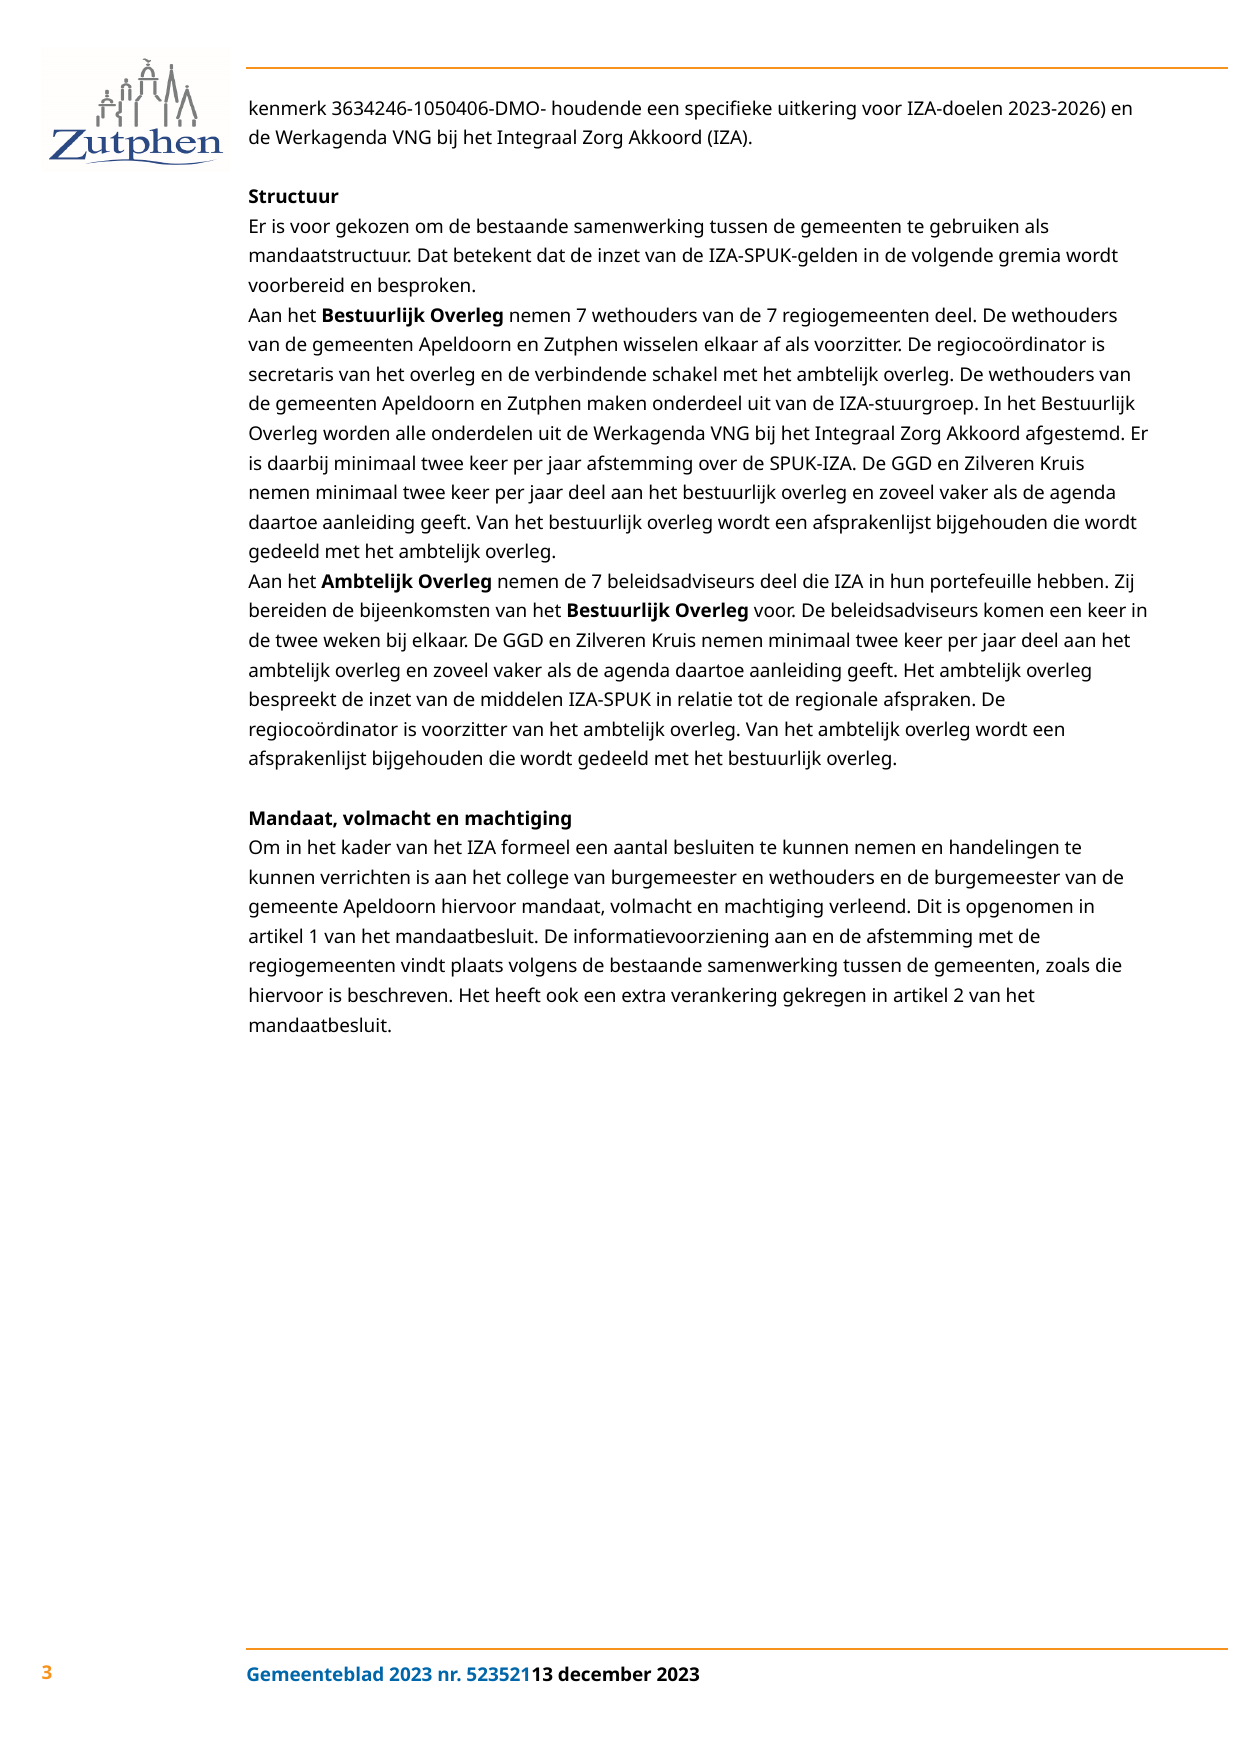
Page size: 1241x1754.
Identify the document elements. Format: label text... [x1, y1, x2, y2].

picture [41, 47, 231, 172]
text kenmerk 3634246-1050406-DMO- houdende een specifieke uitkering voor IZA-doelen 2023-2026) en de Werkagenda VNG bij het Integraal Zorg Akkoord (IZA). [248, 95, 1152, 150]
text Structuur [248, 183, 1152, 209]
text Aan het Bestuurlijk Overleg nemen 7 wethouders van de 7 regiogemeenten deel. De wethouders van de gemeenten Apeldoorn en Zutphen wisselen elkaar af als voorzitter. De regiocoördinator is secretaris van het overleg en de verbindende schakel met het ambtelijk overleg. De wethouders van de gemeenten Apeldoorn en Zutphen maken onderdeel uit van de IZA-stuurgroep. In het Bestuurlijk Overleg worden alle onderdelen uit de Werkagenda VNG bij het Integraal Zorg Akkoord afgestemd. Er is daarbij minimaal twee keer per jaar afstemming over de SPUK-IZA. De GGD en Zilveren Kruis nemen minimaal twee keer per jaar deel aan het bestuurlijk overleg en zoveel vaker als de agenda daartoe aanleiding geeft. Van het bestuurlijk overleg wordt een afsprakenlijst bijgehouden die wordt gedeeld met het ambtelijk overleg. [248, 302, 1152, 564]
text Aan het Ambtelijk Overleg nemen de 7 beleidsadviseurs deel die IZA in hun portefeuille hebben. Zij bereiden de bijeenkomsten van het Bestuurlijk Overleg voor. De beleidsadviseurs komen een keer in de twee weken bij elkaar. De GGD en Zilveren Kruis nemen minimaal twee keer per jaar deel aan het ambtelijk overleg en zoveel vaker als de agenda daartoe aanleiding geeft. Het ambtelijk overleg bespreekt de inzet van de middelen IZA-SPUK in relatie tot de regionale afspraken. De regiocoördinator is voorzitter van het ambtelijk overleg. Van het ambtelijk overleg wordt een afsprakenlijst bijgehouden die wordt gedeeld met het bestuurlijk overleg. [248, 568, 1152, 771]
text Er is voor gekozen om de bestaande samenwerking tussen de gemeenten te gebruiken als mandaatstructuur. Dat betekent dat de inzet van de IZA-SPUK-gelden in de volgende gremia wordt voorbereid en besproken. [248, 213, 1152, 298]
text Om in het kader van het IZA formeel een aantal besluiten te kunnen nemen en handelingen te kunnen verrichten is aan het college van burgemeester en wethouders en de burgemeester van de gemeente Apeldoorn hiervoor mandaat, volmacht en machtiging verleend. Dit is opgenomen in artikel 1 van het mandaatbesluit. De informatievoorziening aan en de afstemming met de regiogemeenten vindt plaats volgens de bestaande samenwerking tussen de gemeenten, zoals die hiervoor is beschreven. Het heeft ook een extra verankering gekregen in artikel 2 van het mandaatbesluit. [248, 834, 1152, 1038]
text Mandaat, volmacht en machtiging [248, 805, 1152, 831]
